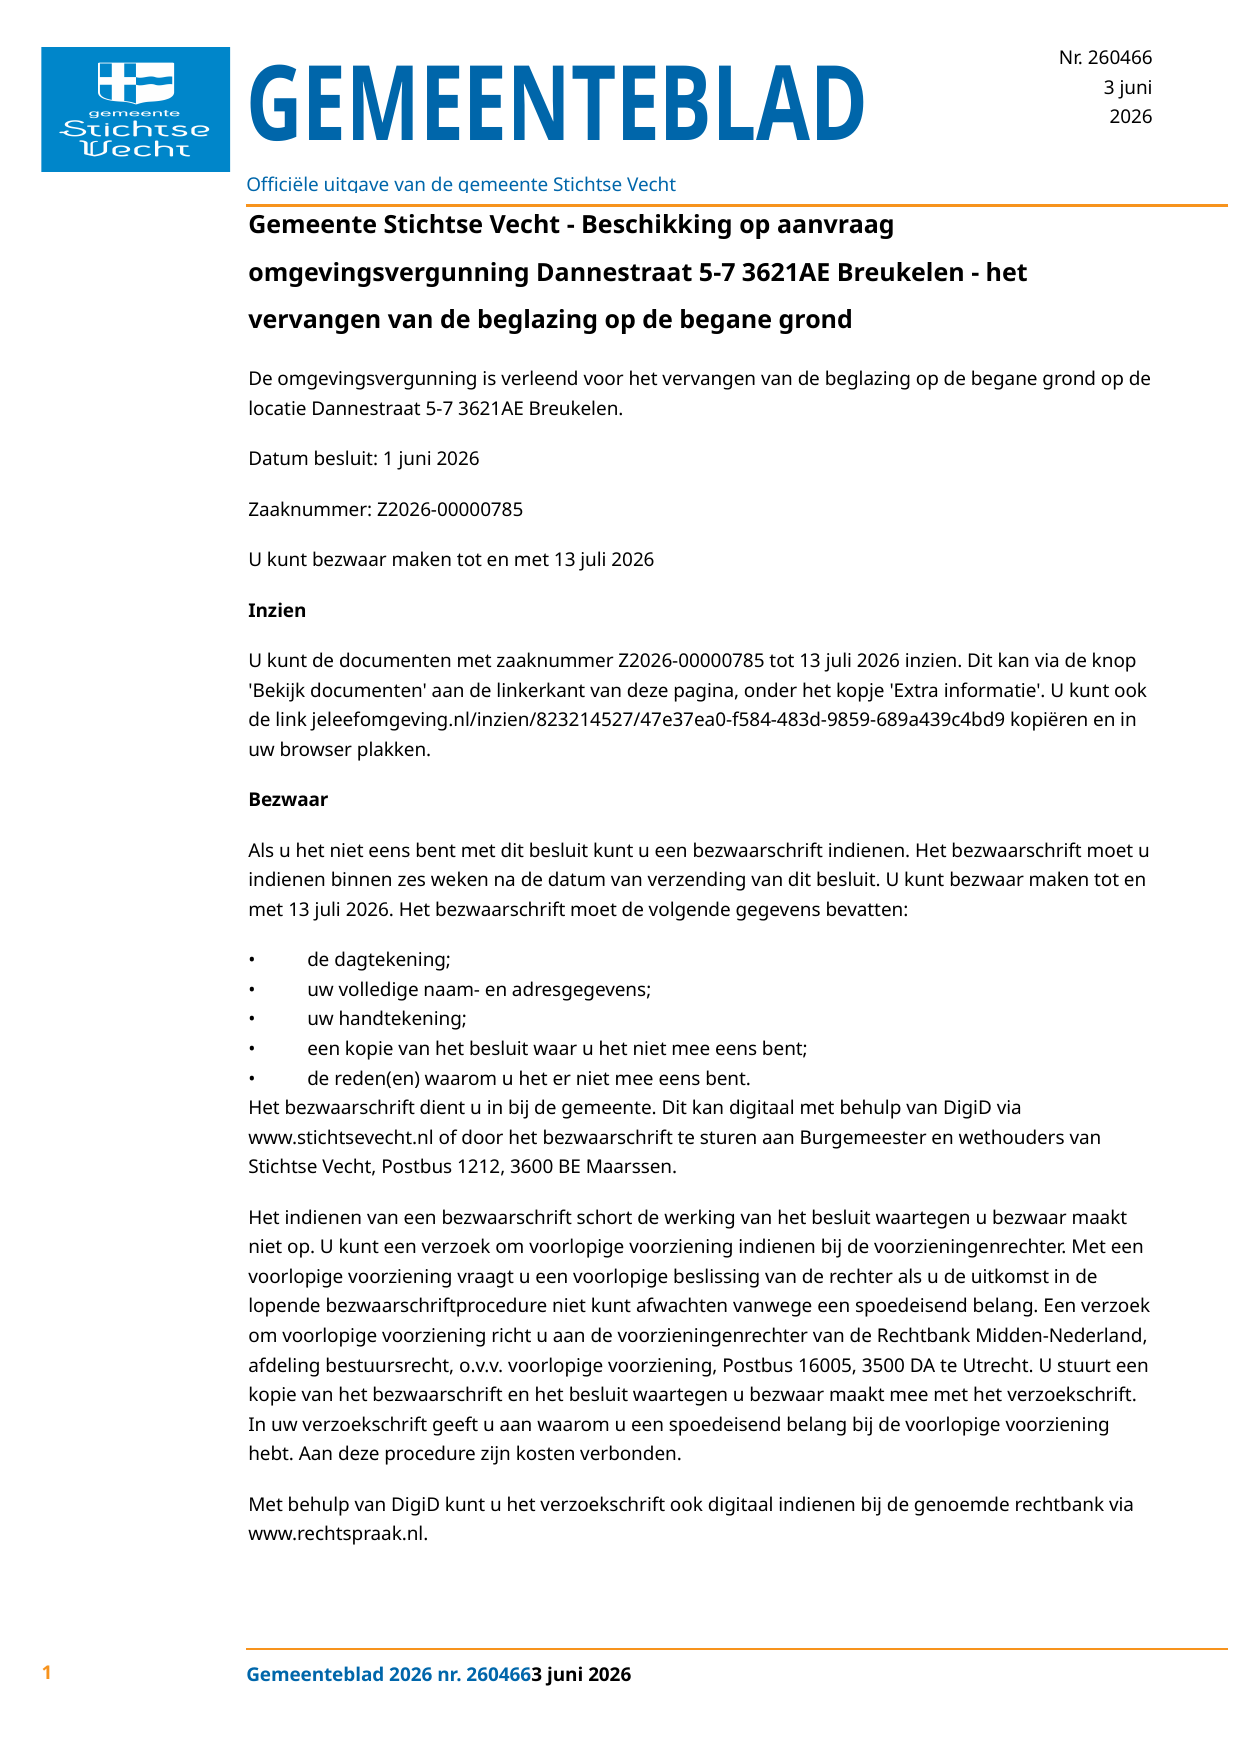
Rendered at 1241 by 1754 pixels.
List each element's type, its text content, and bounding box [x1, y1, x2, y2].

picture [137, 63, 174, 103]
text Het bezwaarschrift dient u in bij de gemeente. Dit kan digitaal met behulp van DigiD via www.stichtsevecht.nl of door het bezwaarschrift te sturen aan Burgemeester en wethouders van Stichtse Vecht, Postbus 1212, 3600 BE Maarssen. [248, 1094, 1152, 1179]
text Datum besluit: 1 juni 2026 [248, 446, 1152, 471]
list een kopie van het besluit waar u het niet mee eens bent; [248, 1035, 1152, 1061]
text Het indienen van een bezwaarschrift schort de werking van het besluit waartegen u bezwaar maakt niet op. U kunt een verzoek om voorlopige voorziening indienen bij de voorzieningenrechter. Met een voorlopige voorziening vraagt u een voorlopige beslissing van de rechter als u de uitkomst in de lopende bezwaarschriftprocedure niet kunt afwachten vanwege een spoedeisend belang. Een verzoek om voorlopige voorziening richt u aan de voorzieningenrechter van de Rechtbank Midden-Nederland, afdeling bestuursrecht, o.v.v. voorlopige voorziening, Postbus 16005, 3500 DA te Utrecht. U stuurt een kopie van het bezwaarschrift en het besluit waartegen u bezwaar maakt mee met het verzoekschrift. In uw verzoekschrift geeft u aan waarom u een spoedeisend belang bij de voorlopige voorziening hebt. Aan deze procedure zijn kosten verbonden. [248, 1204, 1152, 1466]
text U kunt bezwaar maken tot en met 13 juli 2026 [248, 546, 1152, 572]
text De omgevingsvergunning is verleend voor het vervangen van de beglazing op de begane grond op de locatie Dannestraat 5-7 3621AE Breukelen. [248, 366, 1152, 421]
list de reden(en) waarom u het er niet mee eens bent. [248, 1065, 1152, 1090]
text Als u het niet eens bent met dit besluit kunt u een bezwaarschrift indienen. Het bezwaarschrift moet u indienen binnen zes weken na de datum van verzending van dit besluit. U kunt bezwaar maken tot en met 13 juli 2026. Het bezwaarschrift moet de volgende gegevens bevatten: [248, 837, 1152, 922]
text Met behulp van DigiD kunt u het verzoekschrift ook digitaal indienen bij de genoemde rechtbank via www.rechtspraak.nl. [248, 1491, 1152, 1546]
text Zaaknummer: Z2026-00000785 [248, 496, 1152, 522]
list uw volledige naam- en adresgegevens; [248, 976, 1152, 1002]
picture [99, 63, 135, 101]
text Inzien [248, 597, 1152, 622]
text Gemeente Stichtse Vecht - Beschikking op aanvraag omgevingsvergunning Dannestraat 5-7 3621AE Breukelen - het vervangen van de beglazing op de begane grond [248, 207, 1152, 336]
list de dagtekening; [248, 946, 1152, 972]
text U kunt de documenten met zaaknummer Z2026-00000785 tot 13 juli 2026 inzien. Dit kan via de knop 'Bekijk documenten' aan de linkerkant van deze pagina, onder het kopje 'Extra informatie'. U kunt ook de link jeleefomgeving.nl/inzien/823214527/47e37ea0-f584-483d-9859-689a439c4bd9 kopiëren en in uw browser plakken. [248, 647, 1152, 762]
text Bezwaar [248, 786, 1152, 812]
list uw handtekening; [248, 1006, 1152, 1031]
